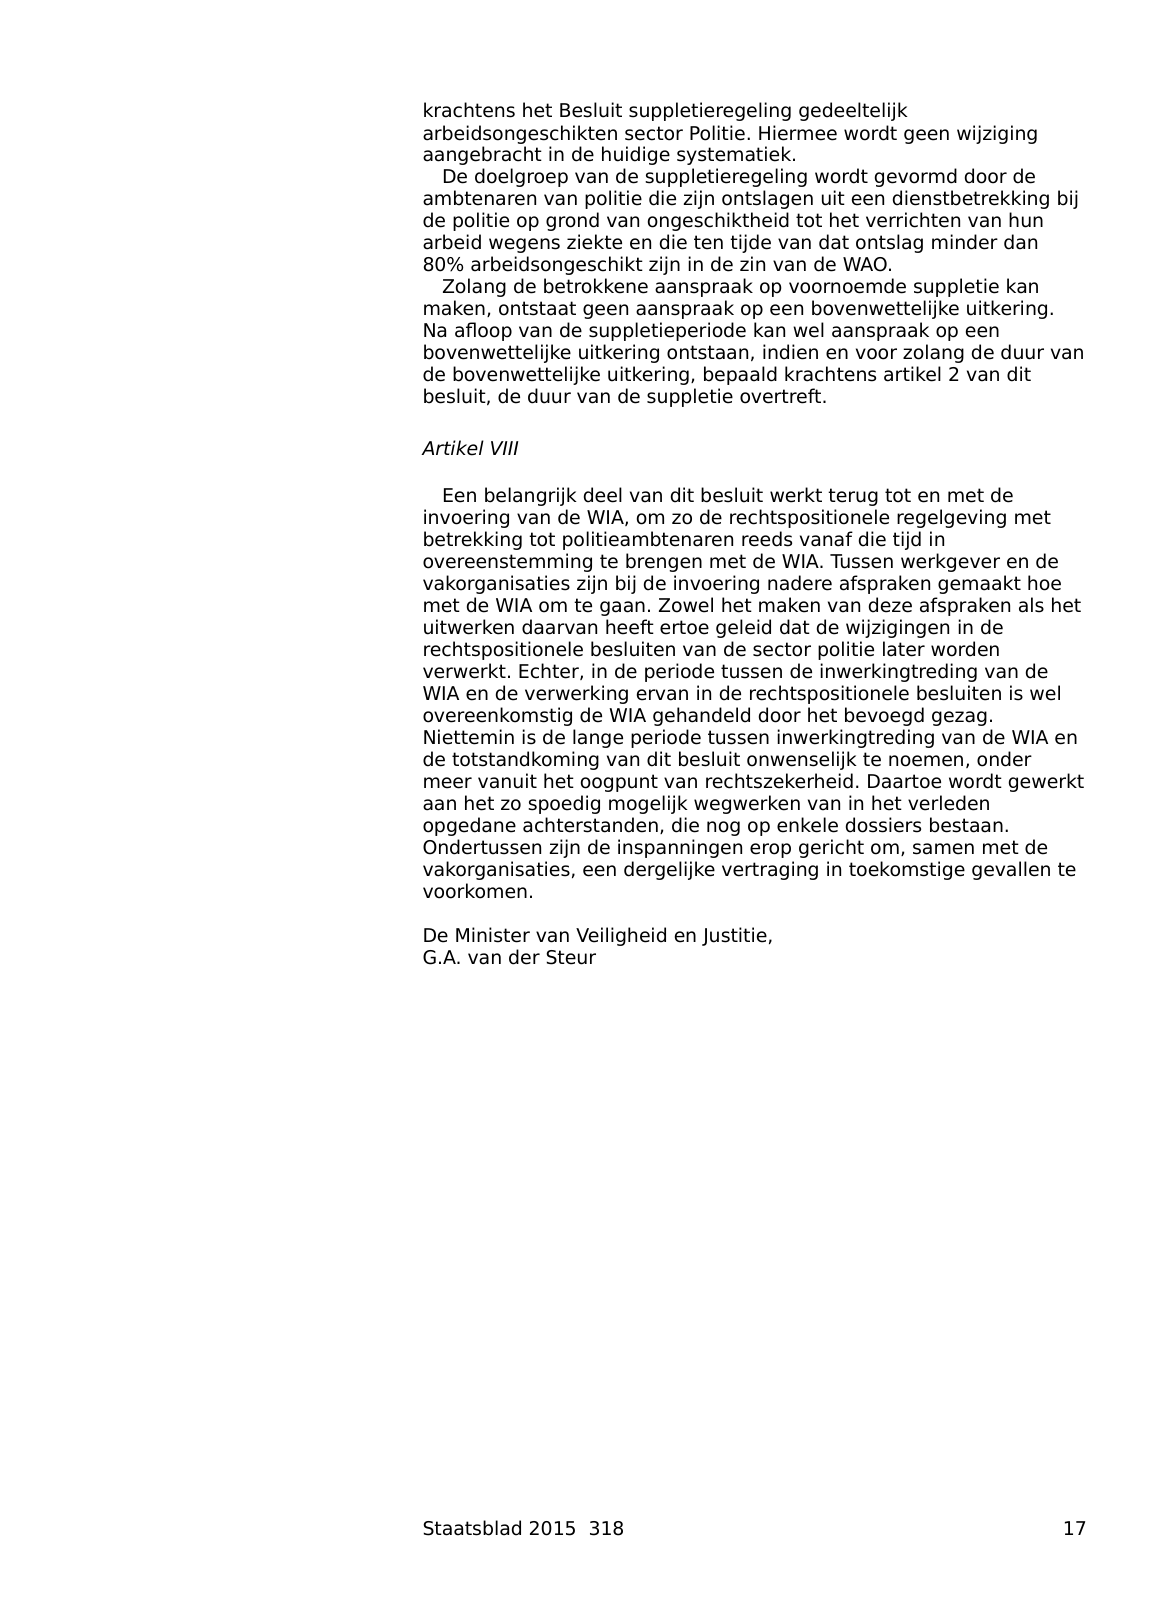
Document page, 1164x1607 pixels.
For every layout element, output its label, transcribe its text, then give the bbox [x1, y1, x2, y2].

text krachtens het Besluit suppletieregeling gedeeltelijk arbeidsongeschikten sector Politie. Hiermee wordt geen wijziging aangebracht in de huidige systematiek. [422, 100, 1087, 166]
subtitle Artikel VIII [422, 438, 1087, 460]
text Zolang de betrokkene aanspraak op voornoemde suppletie kan maken, ontstaat geen aanspraak op een bovenwettelijke uitkering. Na afloop van de suppletieperiode kan wel aanspraak op een bovenwettelijke uitkering ontstaan, indien en voor zolang de duur van de bovenwettelijke uitkering, bepaald krachtens artikel 2 van dit besluit, de duur van de suppletie overtreft. [422, 276, 1087, 408]
text De doelgroep van de suppletieregeling wordt gevormd door de ambtenaren van politie die zijn ontslagen uit een dienstbetrekking bij de politie op grond van ongeschiktheid tot het verrichten van hun arbeid wegens ziekte en die ten tijde van dat ontslag minder dan 80% arbeidsongeschikt zijn in de zin van de WAO. [422, 166, 1087, 276]
text De Minister van Veiligheid en Justitie, G.A. van der Steur [422, 925, 1087, 969]
text Een belangrijk deel van dit besluit werkt terug tot en met de invoering van de WIA, om zo de rechtspositionele regelgeving met betrekking tot politieambtenaren reeds vanaf die tijd in overeenstemming te brengen met de WIA. Tussen werkgever en de vakorganisaties zijn bij de invoering nadere afspraken gemaakt hoe met de WIA om te gaan. Zowel het maken van deze afspraken als het uitwerken daarvan heeft ertoe geleid dat de wijzigingen in de rechtspositionele besluiten van de sector politie later worden verwerkt. Echter, in de periode tussen de inwerkingtreding van de WIA en de verwerking ervan in de rechtspositionele besluiten is wel overeenkomstig de WIA gehandeld door het bevoegd gezag. Niettemin is de lange periode tussen inwerkingtreding van de WIA en de totstandkoming van dit besluit onwenselijk te noemen, onder meer vanuit het oogpunt van rechtszekerheid. Daartoe wordt gewerkt aan het zo spoedig mogelijk wegwerken van in het verleden opgedane achterstanden, die nog op enkele dossiers bestaan. Ondertussen zijn de inspanningen erop gericht om, samen met de vakorganisaties, een dergelijke vertraging in toekomstige gevallen te voorkomen. [422, 485, 1087, 903]
